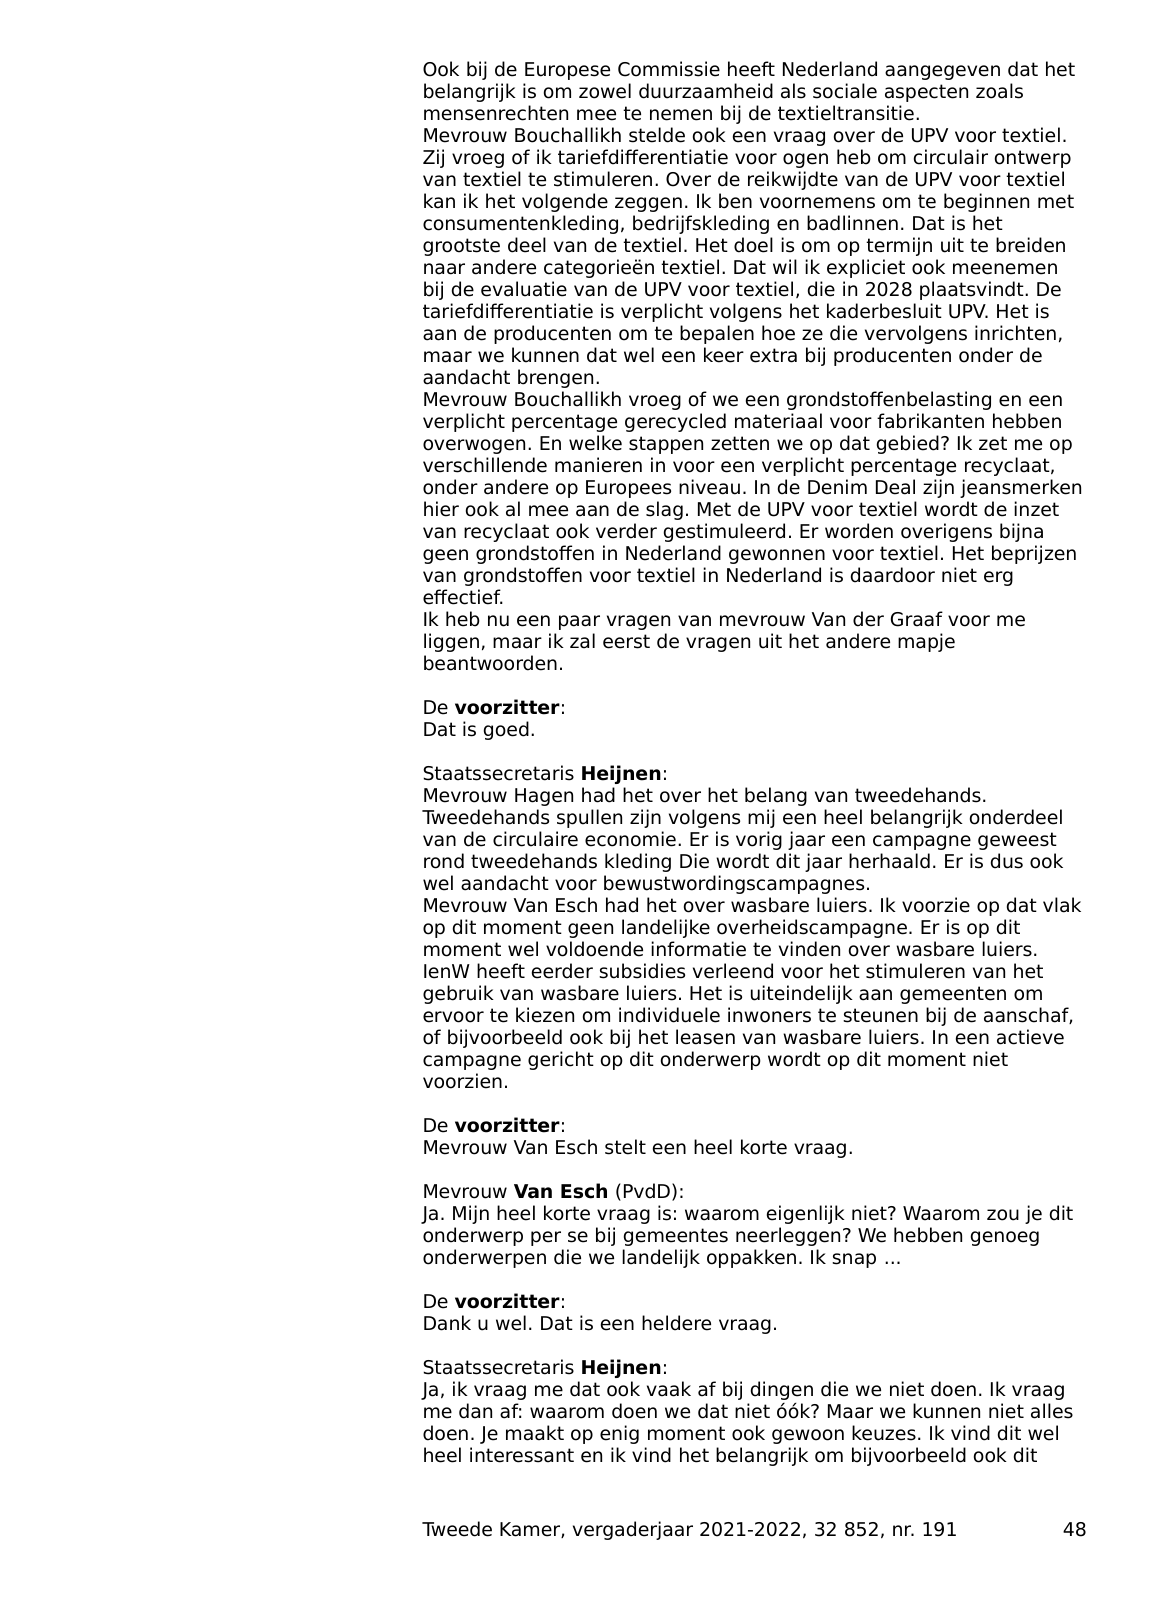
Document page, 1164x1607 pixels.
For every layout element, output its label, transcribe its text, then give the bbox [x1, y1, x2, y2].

text Mevrouw Van Esch (PvdD): [422, 1181, 1087, 1203]
text Dank u wel. Dat is een heldere vraag. [422, 1313, 1087, 1335]
text Mevrouw Hagen had het over het belang van tweedehands. Tweedehands spullen zijn volgens mij een heel belangrijk onderdeel van de circulaire economie. Er is vorig jaar een campagne geweest rond tweedehands kleding Die wordt dit jaar herhaald. Er is dus ook wel aandacht voor bewustwordingscampagnes. [422, 785, 1087, 895]
text Ja, ik vraag me dat ook vaak af bij dingen die we niet doen. Ik vraag me dan af: waarom doen we dat niet óók? Maar we kunnen niet alles doen. Je maakt op enig moment ook gewoon keuzes. Ik vind dit wel heel interessant en ik vind het belangrijk om bijvoorbeeld ook dit [422, 1379, 1087, 1467]
text De voorzitter: [422, 697, 1087, 719]
text De voorzitter: [422, 1291, 1087, 1313]
text Staatssecretaris Heijnen: [422, 1357, 1087, 1379]
text De voorzitter: [422, 1115, 1087, 1137]
text Staatssecretaris Heijnen: [422, 763, 1087, 785]
text Mevrouw Bouchallikh vroeg of we een grondstoffenbelasting en een verplicht percentage gerecycled materiaal voor fabrikanten hebben overwogen. En welke stappen zetten we op dat gebied? Ik zet me op verschillende manieren in voor een verplicht percentage recyclaat, onder andere op Europees niveau. In de Denim Deal zijn jeansmerken hier ook al mee aan de slag. Met de UPV voor textiel wordt de inzet van recyclaat ook verder gestimuleerd. Er worden overigens bijna geen grondstoffen in Nederland gewonnen voor textiel. Het beprijzen van grondstoffen voor textiel in Nederland is daardoor niet erg effectief. [422, 389, 1087, 608]
text Mevrouw Van Esch stelt een heel korte vraag. [422, 1137, 1087, 1159]
text Ja. Mijn heel korte vraag is: waarom eigenlijk niet? Waarom zou je dit onderwerp per se bij gemeentes neerleggen? We hebben genoeg onderwerpen die we landelijk oppakken. Ik snap ... [422, 1203, 1087, 1269]
text Ook bij de Europese Commissie heeft Nederland aangegeven dat het belangrijk is om zowel duurzaamheid als sociale aspecten zoals mensenrechten mee te nemen bij de textieltransitie. [422, 59, 1087, 125]
text Mevrouw Bouchallikh stelde ook een vraag over de UPV voor textiel. Zij vroeg of ik tariefdifferentiatie voor ogen heb om circulair ontwerp van textiel te stimuleren. Over de reikwijdte van de UPV voor textiel kan ik het volgende zeggen. Ik ben voornemens om te beginnen met consumentenkleding, bedrijfskleding en badlinnen. Dat is het grootste deel van de textiel. Het doel is om op termijn uit te breiden naar andere categorieën textiel. Dat wil ik expliciet ook meenemen bij de evaluatie van de UPV voor textiel, die in 2028 plaatsvindt. De tariefdifferentiatie is verplicht volgens het kaderbesluit UPV. Het is aan de producenten om te bepalen hoe ze die vervolgens inrichten, maar we kunnen dat wel een keer extra bij producenten onder de aandacht brengen. [422, 125, 1087, 389]
text Mevrouw Van Esch had het over wasbare luiers. Ik voorzie op dat vlak op dit moment geen landelijke overheidscampagne. Er is op dit moment wel voldoende informatie te vinden over wasbare luiers. IenW heeft eerder subsidies verleend voor het stimuleren van het gebruik van wasbare luiers. Het is uiteindelijk aan gemeenten om ervoor te kiezen om individuele inwoners te steunen bij de aanschaf, of bijvoorbeeld ook bij het leasen van wasbare luiers. In een actieve campagne gericht op dit onderwerp wordt op dit moment niet voorzien. [422, 895, 1087, 1092]
text Ik heb nu een paar vragen van mevrouw Van der Graaf voor me liggen, maar ik zal eerst de vragen uit het andere mapje beantwoorden. [422, 608, 1087, 674]
text Dat is goed. [422, 719, 1087, 741]
